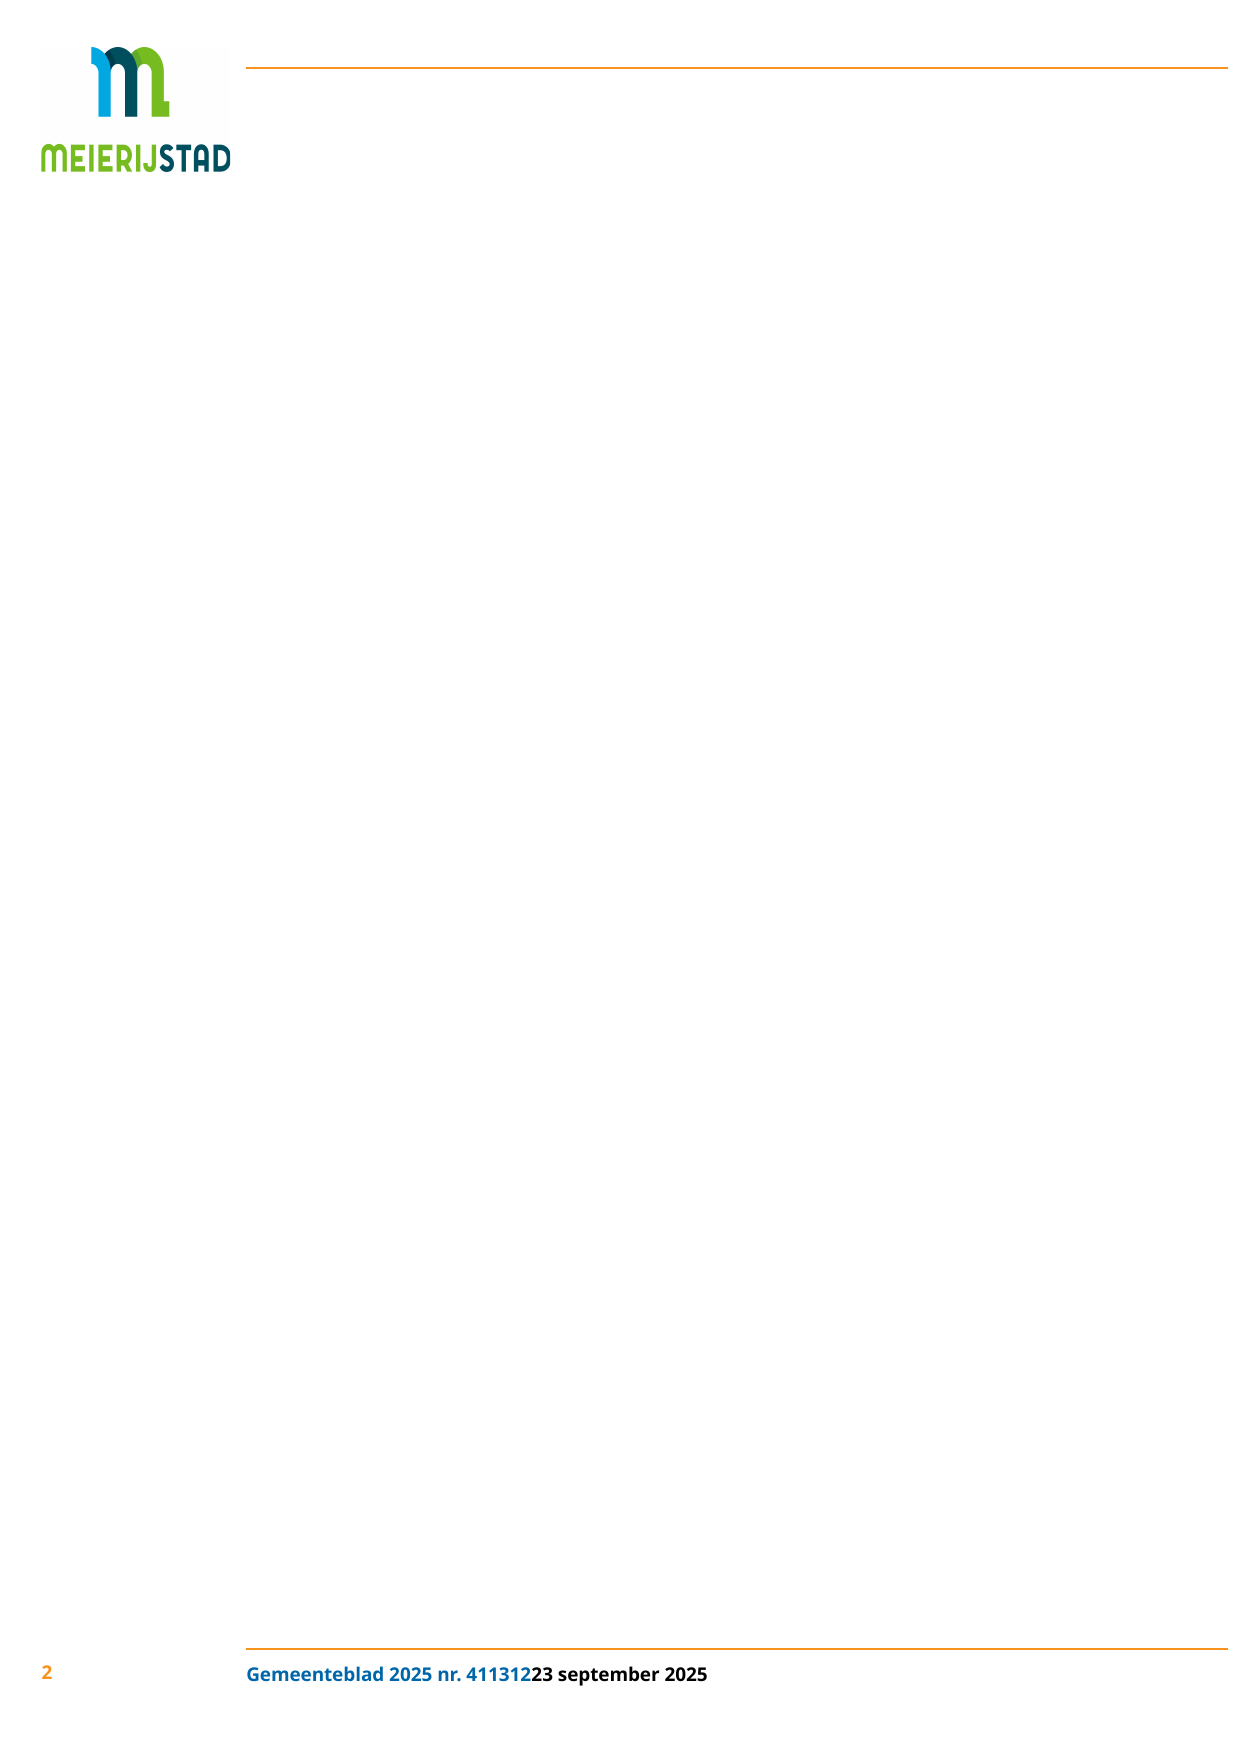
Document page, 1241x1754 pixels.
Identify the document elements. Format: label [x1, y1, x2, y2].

picture [41, 47, 231, 172]
